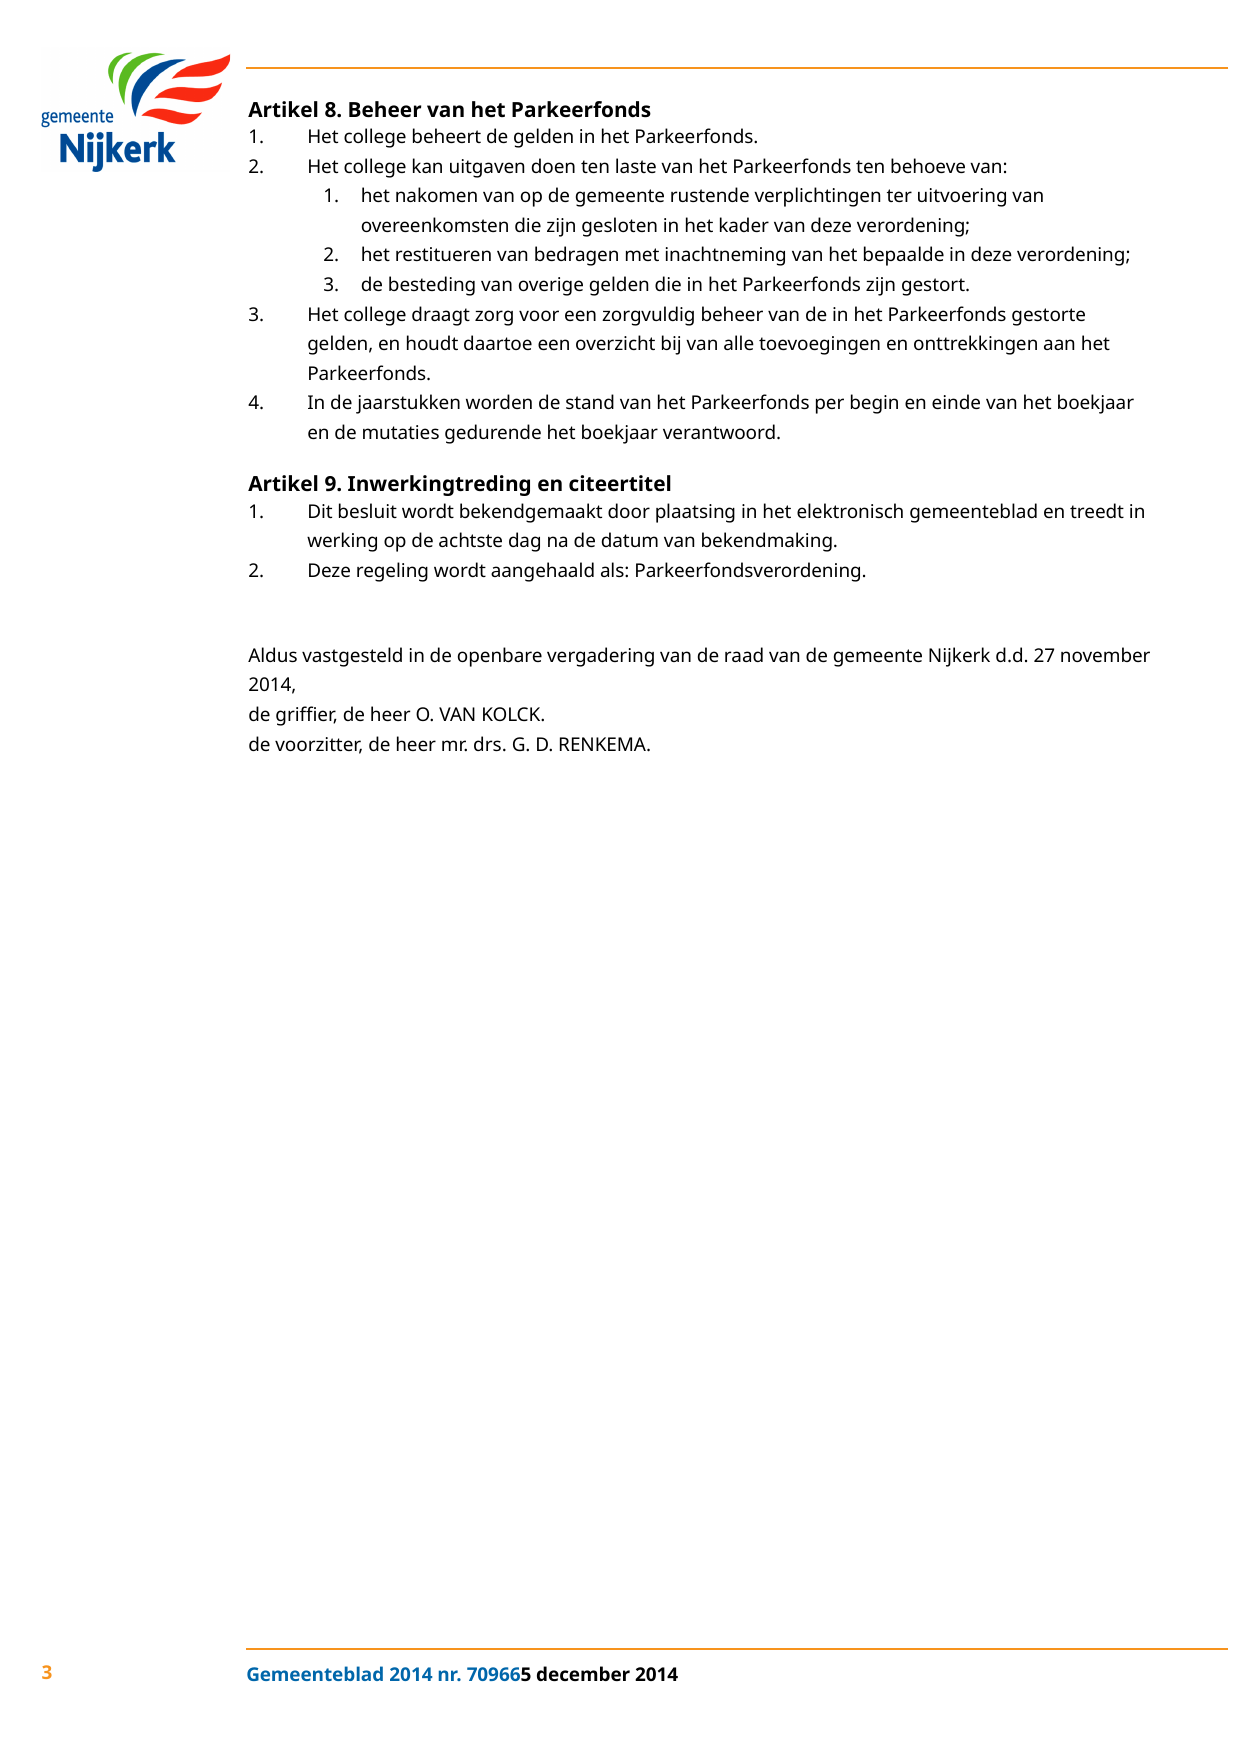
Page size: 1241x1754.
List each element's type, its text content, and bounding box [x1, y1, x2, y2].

text Artikel 9. Inwerkingtreding en citeertitel [248, 469, 1152, 498]
list Het college draagt zorg voor een zorgvuldig beheer van de in het Parkeerfonds gestorte gelden, en houdt daartoe een overzicht bij van alle toevoegingen en onttrekkingen aan het Parkeerfonds. [248, 301, 1152, 386]
text de voorzitter, de heer mr. drs. G. D. RENKEMA. [248, 731, 1152, 756]
list Het college beheert de gelden in het Parkeerfonds. [248, 123, 1152, 149]
picture [41, 47, 231, 172]
text de griffier, de heer O. VAN KOLCK. [248, 701, 1152, 727]
list Deze regeling wordt aangehaald als: Parkeerfondsverordening. [248, 557, 1152, 583]
list Het college kan uitgaven doen ten laste van het Parkeerfonds ten behoeve van: [248, 153, 1152, 178]
list In de jaarstukken worden de stand van het Parkeerfonds per begin en einde van het boekjaar en de mutaties gedurende het boekjaar verantwoord. [248, 389, 1152, 445]
list het nakomen van op de gemeente rustende verplichtingen ter uitvoering van overeenkomsten die zijn gesloten in het kader van deze verordening; [323, 182, 1152, 238]
text Aldus vastgesteld in de openbare vergadering van de raad van de gemeente Nijkerk d.d. 27 november 2014, [248, 642, 1152, 697]
list het restitueren van bedragen met inachtneming van het bepaalde in deze verordening; [323, 242, 1152, 267]
list de besteding van overige gelden die in het Parkeerfonds zijn gestort. [323, 271, 1152, 297]
list Dit besluit wordt bekendgemaakt door plaatsing in het elektronisch gemeenteblad en treedt in werking op de achtste dag na de datum van bekendmaking. [248, 498, 1152, 553]
text Artikel 8. Beheer van het Parkeerfonds [248, 95, 1152, 123]
